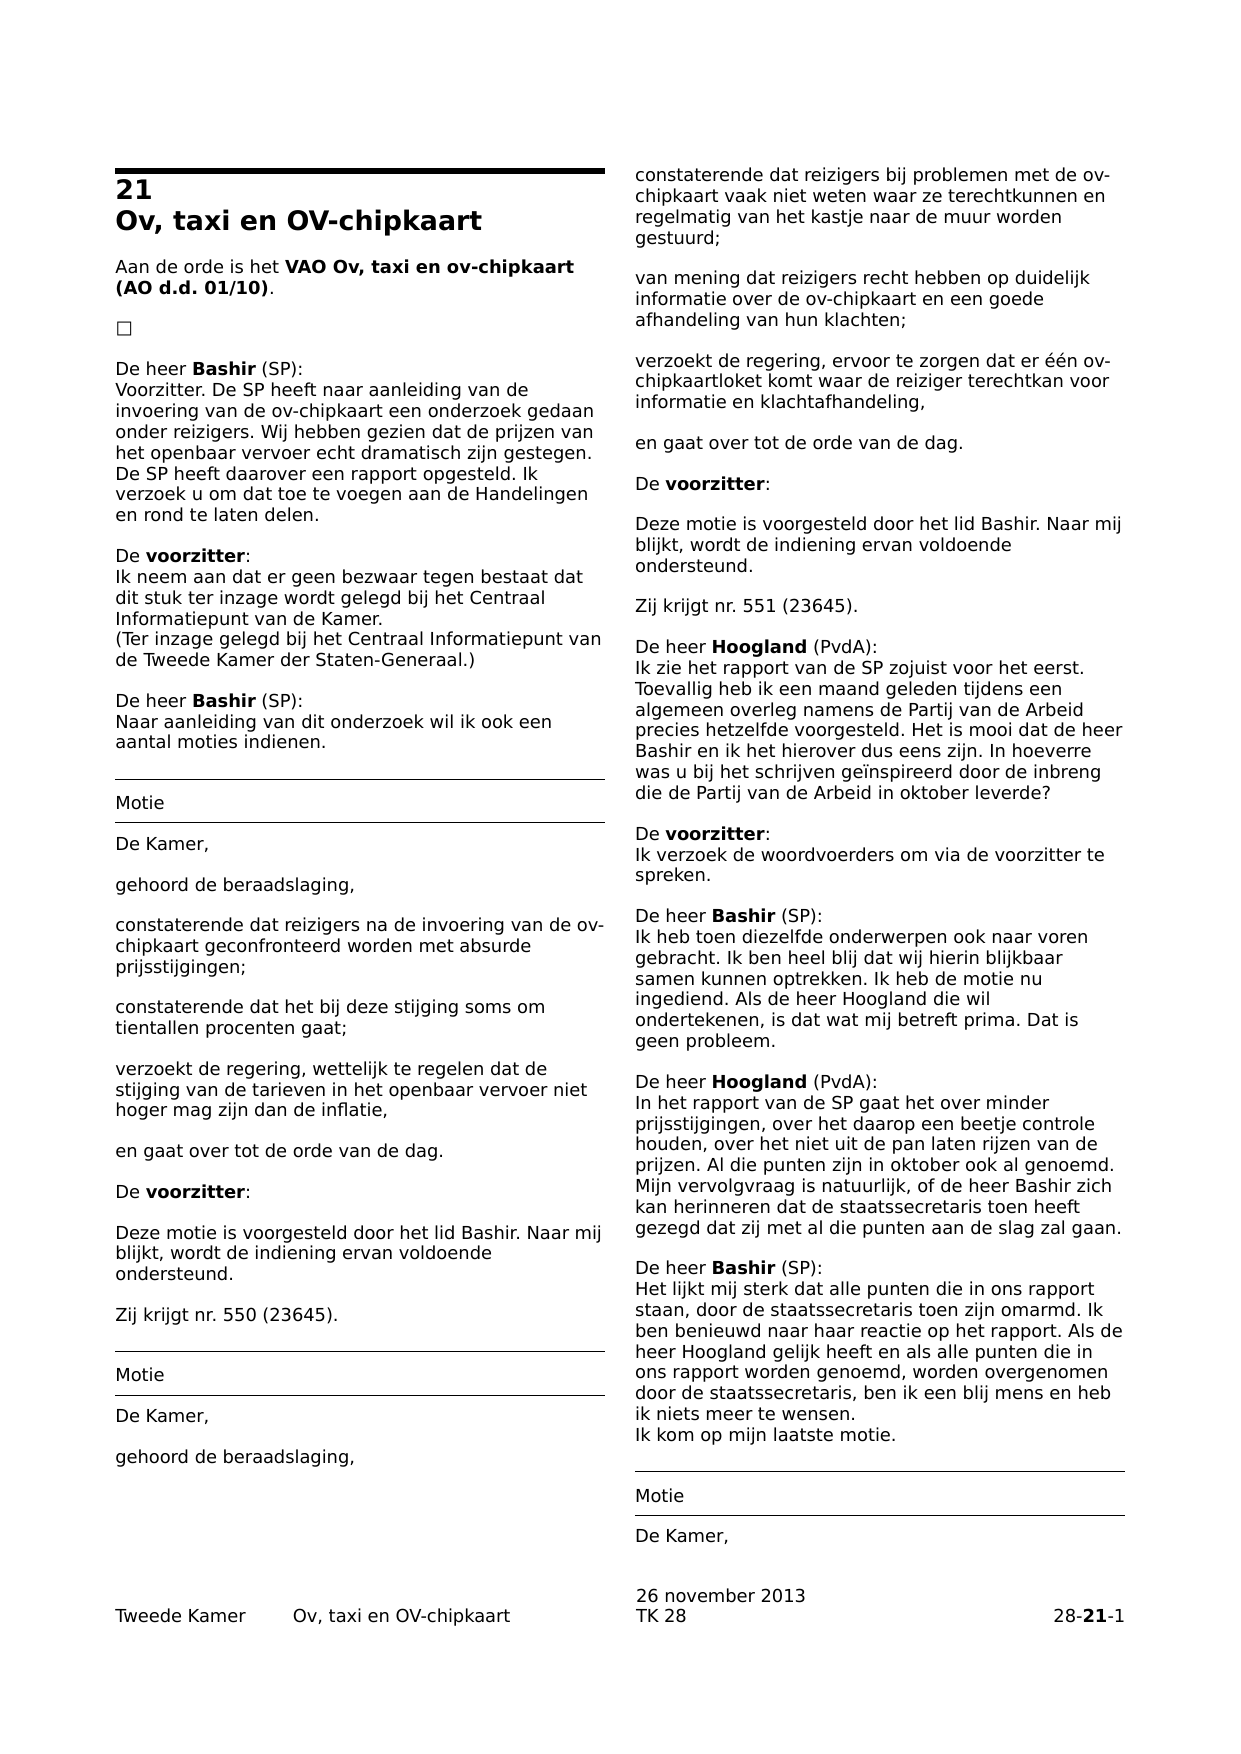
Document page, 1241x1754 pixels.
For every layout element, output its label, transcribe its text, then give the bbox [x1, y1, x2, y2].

text De voorzitter: [635, 473, 1125, 494]
text De voorzitter: [115, 1182, 605, 1202]
text De heer Hoogland (PvdA): [635, 637, 1125, 658]
text Deze motie is voorgesteld door het lid Bashir. Naar mij blijkt, wordt de indiening ervan voldoende ondersteund. [635, 514, 1125, 576]
text Ik heb toen diezelfde onderwerpen ook naar voren gebracht. Ik ben heel blij dat wij hierin blijkbaar samen kunnen optrekken. Ik heb de motie nu ingediend. Als de heer Hoogland die wil ondertekenen, is dat wat mij betreft prima. Dat is geen probleem. [635, 927, 1125, 1052]
text verzoekt de regering, ervoor te zorgen dat er één ov-chipkaartloket komt waar de reiziger terechtkan voor informatie en klachtafhandeling, [635, 350, 1125, 413]
text De Kamer, [115, 834, 605, 854]
text Motie [115, 1365, 605, 1386]
text van mening dat reizigers recht hebben op duidelijk informatie over de ov-chipkaart en een goede afhandeling van hun klachten; [635, 268, 1125, 330]
text Deze motie is voorgesteld door het lid Bashir. Naar mij blijkt, wordt de indiening ervan voldoende ondersteund. [115, 1222, 605, 1285]
text De heer Bashir (SP): [115, 691, 605, 711]
text Ik verzoek de woordvoerders om via de voorzitter te spreken. [635, 844, 1125, 886]
text en gaat over tot de orde van de dag. [635, 433, 1125, 453]
text Ik kom op mijn laatste motie. [635, 1425, 1125, 1446]
text Ik zie het rapport van de SP zojuist voor het eerst. Toevallig heb ik een maand geleden tijdens een algemeen overleg namens de Partij van de Arbeid precies hetzelfde voorgesteld. Het is mooi dat de heer Bashir en ik het hierover dus eens zijn. In hoeverre was u bij het schrijven geïnspireerd door de inbreng die de Partij van de Arbeid in oktober leverde? [635, 658, 1125, 803]
text In het rapport van de SP gaat het over minder prijsstijgingen, over het daarop een beetje controle houden, over het niet uit de pan laten rijzen van de prijzen. Al die punten zijn in oktober ook al genoemd. Mijn vervolgvraag is natuurlijk, of de heer Bashir zich kan herinneren dat de staatssecretaris toen heeft gezegd dat zij met al die punten aan de slag zal gaan. [635, 1092, 1125, 1238]
text constaterende dat reizigers bij problemen met de ov-chipkaart vaak niet weten waar ze terechtkunnen en regelmatig van het kastje naar de muur worden gestuurd; [635, 165, 1125, 248]
text gehoord de beraadslaging, [115, 874, 605, 895]
text Naar aanleiding van dit onderzoek wil ik ook een aantal moties indienen. [115, 711, 605, 753]
text ⬜ [115, 318, 605, 339]
title 21 Ov, taxi en OV-chipkaart [115, 174, 605, 237]
text Zij krijgt nr. 550 (23645). [115, 1305, 605, 1325]
text Zij krijgt nr. 551 (23645). [635, 596, 1125, 617]
text en gaat over tot de orde van de dag. [115, 1141, 605, 1162]
text Motie [115, 793, 605, 814]
text gehoord de beraadslaging, [115, 1447, 605, 1467]
text (Ter inzage gelegd bij het Centraal Informatiepunt van de Tweede Kamer der Staten-Generaal.) [115, 629, 605, 671]
text De heer Hoogland (PvdA): [635, 1072, 1125, 1092]
text De voorzitter: [635, 823, 1125, 844]
text Motie [635, 1486, 1125, 1506]
text De Kamer, [635, 1526, 1125, 1547]
text De heer Bashir (SP): [115, 359, 605, 380]
text Het lijkt mij sterk dat alle punten die in ons rapport staan, door de staatssecretaris toen zijn omarmd. Ik ben benieuwd naar haar reactie op het rapport. Als de heer Hoogland gelijk heeft en als alle punten die in ons rapport worden genoemd, worden overgenomen door de staatssecretaris, ben ik een blij mens en heb ik niets meer te wensen. [635, 1279, 1125, 1425]
text Aan de orde is het VAO Ov, taxi en ov-chipkaart (AO d.d. 01/10). [115, 257, 605, 298]
text constaterende dat het bij deze stijging soms om tientallen procenten gaat; [115, 997, 605, 1039]
text De heer Bashir (SP): [635, 1258, 1125, 1279]
text constaterende dat reizigers na de invoering van de ov-chipkaart geconfronteerd worden met absurde prijsstijgingen; [115, 915, 605, 977]
text Ik neem aan dat er geen bezwaar tegen bestaat dat dit stuk ter inzage wordt gelegd bij het Centraal Informatiepunt van de Kamer. [115, 567, 605, 629]
text verzoekt de regering, wettelijk te regelen dat de stijging van de tarieven in het openbaar vervoer niet hoger mag zijn dan de inflatie, [115, 1059, 605, 1121]
text De Kamer, [115, 1406, 605, 1427]
text De voorzitter: [115, 546, 605, 567]
text Voorzitter. De SP heeft naar aanleiding van de invoering van de ov-chipkaart een onderzoek gedaan onder reizigers. Wij hebben gezien dat de prijzen van het openbaar vervoer echt dramatisch zijn gestegen. De SP heeft daarover een rapport opgesteld. Ik verzoek u om dat toe te voegen aan de Handelingen en rond te laten delen. [115, 380, 605, 526]
text De heer Bashir (SP): [635, 906, 1125, 927]
